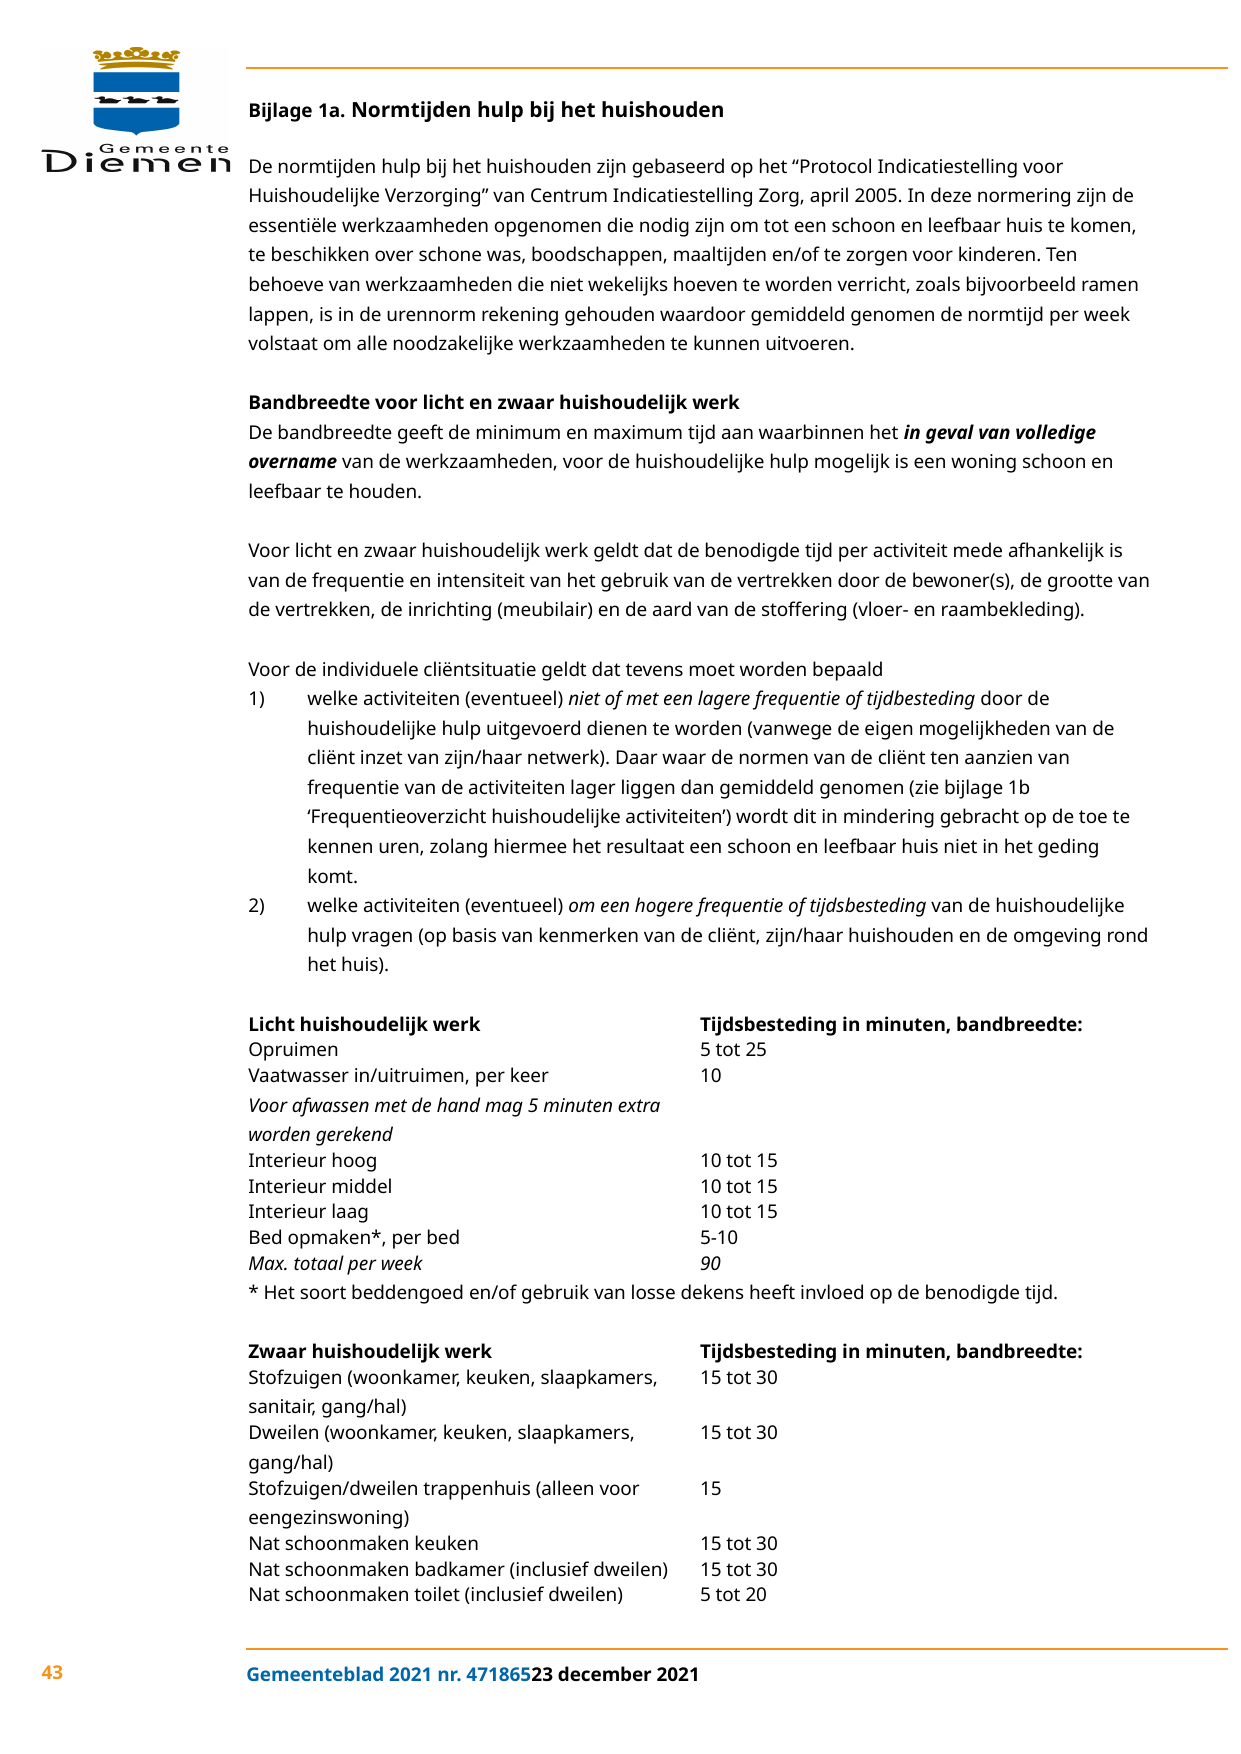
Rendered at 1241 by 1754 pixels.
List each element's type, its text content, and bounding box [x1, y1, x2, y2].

text Bandbreedte voor licht en zwaar huishoudelijk werk [248, 389, 1152, 415]
table_cell 10 tot 15 [700, 1147, 1152, 1173]
table_cell Interieur middel [248, 1173, 700, 1199]
table_cell Max. totaal per week [248, 1250, 700, 1276]
table_cell Opruimen [248, 1037, 700, 1062]
table_header Tijdsbesteding in minuten, bandbreedte: [700, 1011, 1152, 1037]
table_cell 15 tot 30 [700, 1364, 1152, 1419]
table_cell 15 tot 30 [700, 1556, 1152, 1582]
text De bandbreedte geeft de minimum en maximum tijd aan waarbinnen het in geval van volledige overname van de werkzaamheden, voor de huishoudelijke hulp mogelijk is een woning schoon en leefbaar te houden. [248, 419, 1152, 504]
picture [41, 47, 231, 172]
table_cell Vaatwasser in/uitruimen, per keer Voor afwassen met de hand mag 5 minuten extra worden gerekend [248, 1063, 700, 1147]
table_cell Stofzuigen (woonkamer, keuken, slaapkamers, sanitair, gang/hal) [248, 1364, 700, 1419]
table_cell 10 tot 15 [700, 1199, 1152, 1224]
table_header Licht huishoudelijk werk [248, 1011, 700, 1037]
table_cell 10 tot 15 [700, 1173, 1152, 1199]
table_cell 5-10 [700, 1225, 1152, 1250]
list welke activiteiten (eventueel) om een hogere frequentie of tijdsbesteding van de huishoudelijke hulp vragen (op basis van kenmerken van de cliënt, zijn/haar huishouden en de omgeving rond het huis). [248, 892, 1152, 977]
table_cell Interieur laag [248, 1199, 700, 1224]
table_cell Bed opmaken*, per bed [248, 1225, 700, 1250]
table_cell 5 tot 20 [700, 1582, 1152, 1607]
table_cell Nat schoonmaken toilet (inclusief dweilen) [248, 1582, 700, 1607]
text Voor de individuele cliëntsituatie geldt dat tevens moet worden bepaald [248, 656, 1152, 682]
table_cell 10 [700, 1063, 1152, 1147]
table_cell Dweilen (woonkamer, keuken, slaapkamers, gang/hal) [248, 1420, 700, 1475]
table_cell 5 tot 25 [700, 1037, 1152, 1062]
table_cell Stofzuigen/dweilen trappenhuis (alleen voor eengezinswoning) [248, 1475, 700, 1530]
table_header Zwaar huishoudelijk werk [248, 1339, 700, 1364]
text Bijlage 1a. Normtijden hulp bij het huishouden [248, 95, 1152, 123]
table_cell 15 tot 30 [700, 1420, 1152, 1475]
text * Het soort beddengoed en/of gebruik van losse dekens heeft invloed op de benodigde tijd. [248, 1279, 1152, 1305]
text De normtijden hulp bij het huishouden zijn gebaseerd op het “Protocol Indicatiestelling voor Huishoudelijke Verzorging” van Centrum Indicatiestelling Zorg, april 2005. In deze normering zijn de essentiële werkzaamheden opgenomen die nodig zijn om tot een schoon en leefbaar huis te komen, te beschikken over schone was, boodschappen, maaltijden en/of te zorgen voor kinderen. Ten behoeve van werkzaamheden die niet wekelijks hoeven te worden verricht, zoals bijvoorbeeld ramen lappen, is in de urennorm rekening gehouden waardoor gemiddeld genomen de normtijd per week volstaat om alle noodzakelijke werkzaamheden te kunnen uitvoeren. [248, 153, 1152, 356]
list welke activiteiten (eventueel) niet of met een lagere frequentie of tijdbesteding door de huishoudelijke hulp uitgevoerd dienen te worden (vanwege de eigen mogelijkheden van de cliënt inzet van zijn/haar netwerk). Daar waar de normen van de cliënt ten aanzien van frequentie van de activiteiten lager liggen dan gemiddeld genomen (zie bijlage 1b ‘Frequentieoverzicht huishoudelijke activiteiten’) wordt dit in mindering gebracht op de toe te kennen uren, zolang hiermee het resultaat een schoon en leefbaar huis niet in het geding komt. [248, 685, 1152, 889]
text Voor licht en zwaar huishoudelijk werk geldt dat de benodigde tijd per activiteit mede afhankelijk is van de frequentie en intensiteit van het gebruik van de vertrekken door de bewoner(s), de grootte van de vertrekken, de inrichting (meubilair) en de aard van de stoffering (vloer- en raambekleding). [248, 537, 1152, 622]
table_cell 90 [700, 1250, 1152, 1276]
table_cell Interieur hoog [248, 1147, 700, 1173]
table_cell Nat schoonmaken keuken [248, 1530, 700, 1556]
table_cell Nat schoonmaken badkamer (inclusief dweilen) [248, 1556, 700, 1582]
table_cell 15 [700, 1475, 1152, 1530]
table_cell 15 tot 30 [700, 1530, 1152, 1556]
table_header Tijdsbesteding in minuten, bandbreedte: [700, 1339, 1152, 1364]
